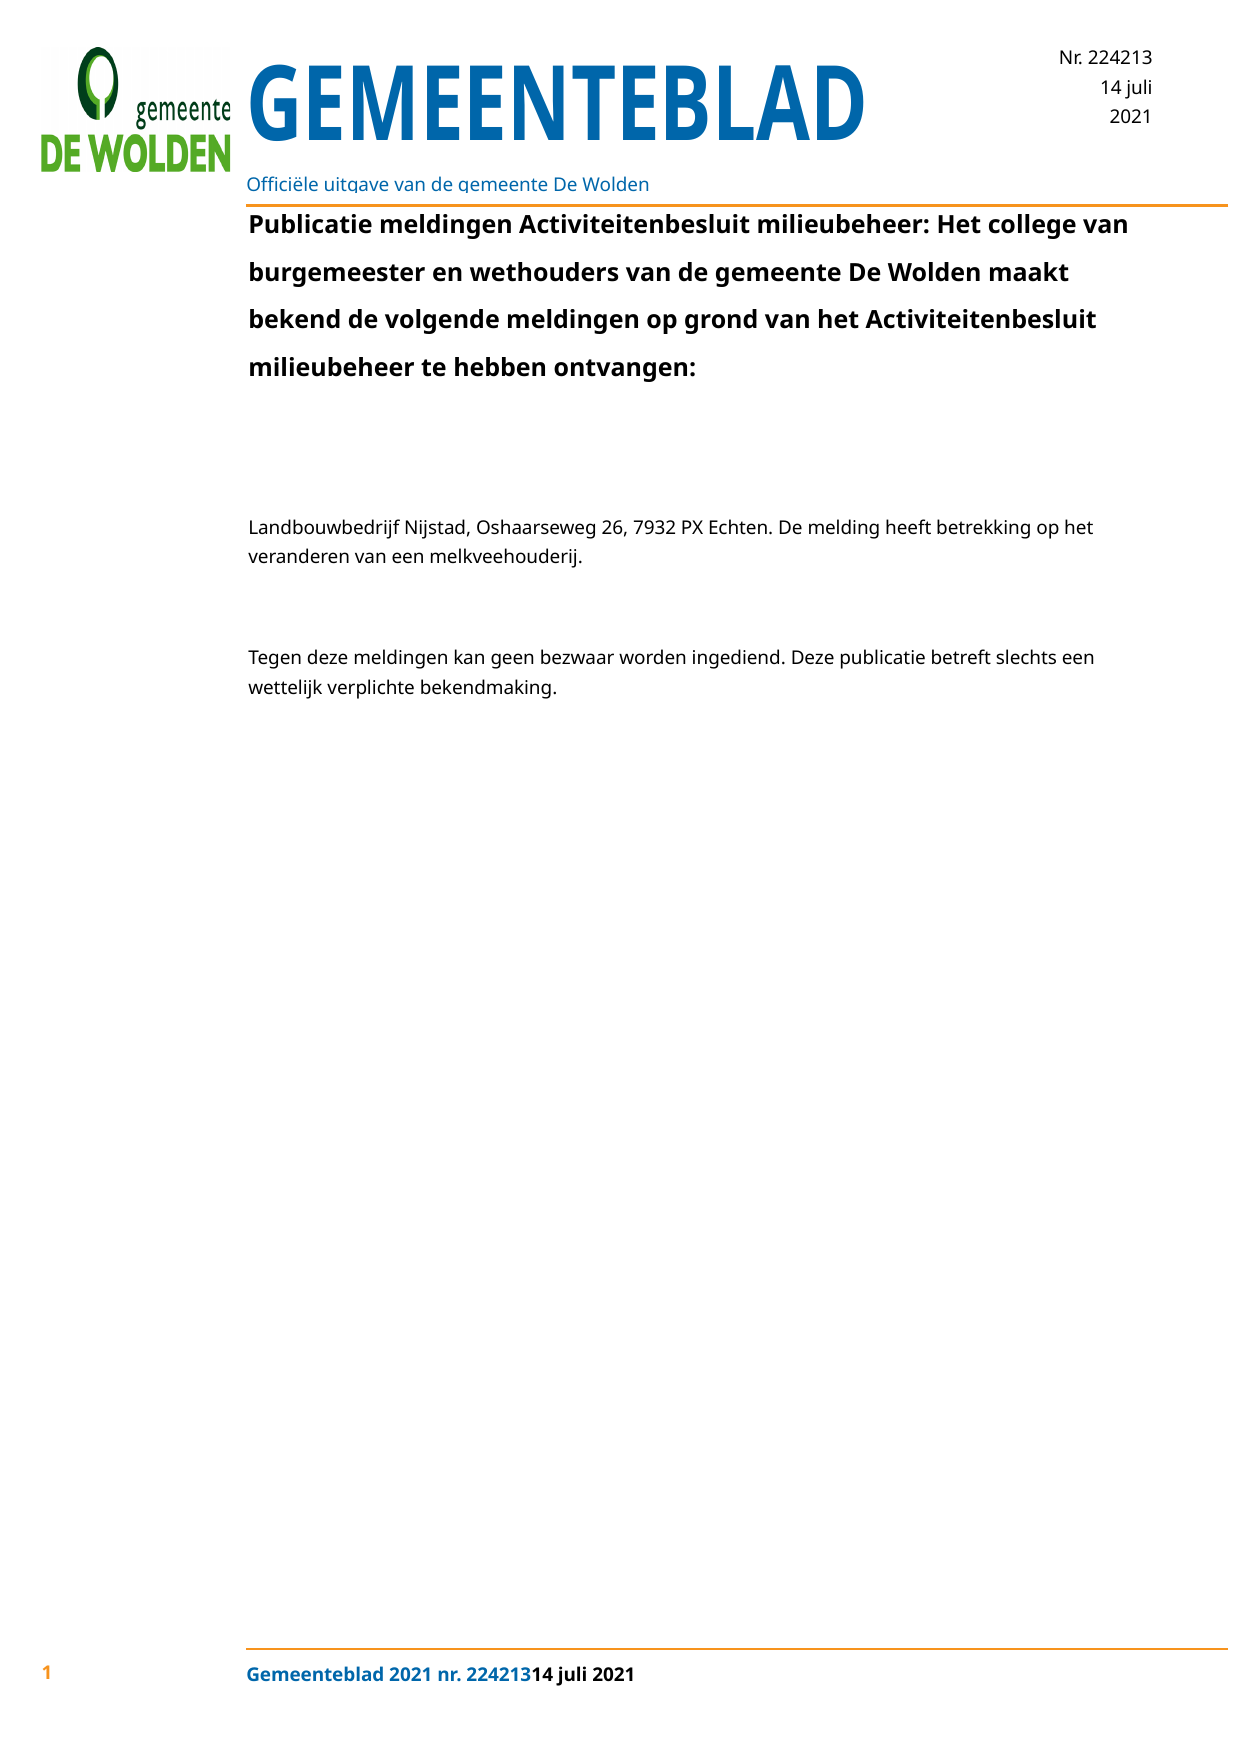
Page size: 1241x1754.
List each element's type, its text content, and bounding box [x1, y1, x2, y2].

picture [41, 47, 231, 172]
text Tegen deze meldingen kan geen bezwaar worden ingediend. Deze publicatie betreft slechts een wettelijk verplichte bekendmaking. [248, 644, 1152, 700]
text Publicatie meldingen Activiteitenbesluit milieubeheer: Het college van burgemeester en wethouders van de gemeente De Wolden maakt bekend de volgende meldingen op grond van het Activiteitenbesluit milieubeheer te hebben ontvangen: [248, 207, 1152, 384]
text Landbouwbedrijf Nijstad, Oshaarseweg 26, 7932 PX Echten. De melding heeft betrekking op het veranderen van een melkveehouderij. [248, 514, 1152, 569]
